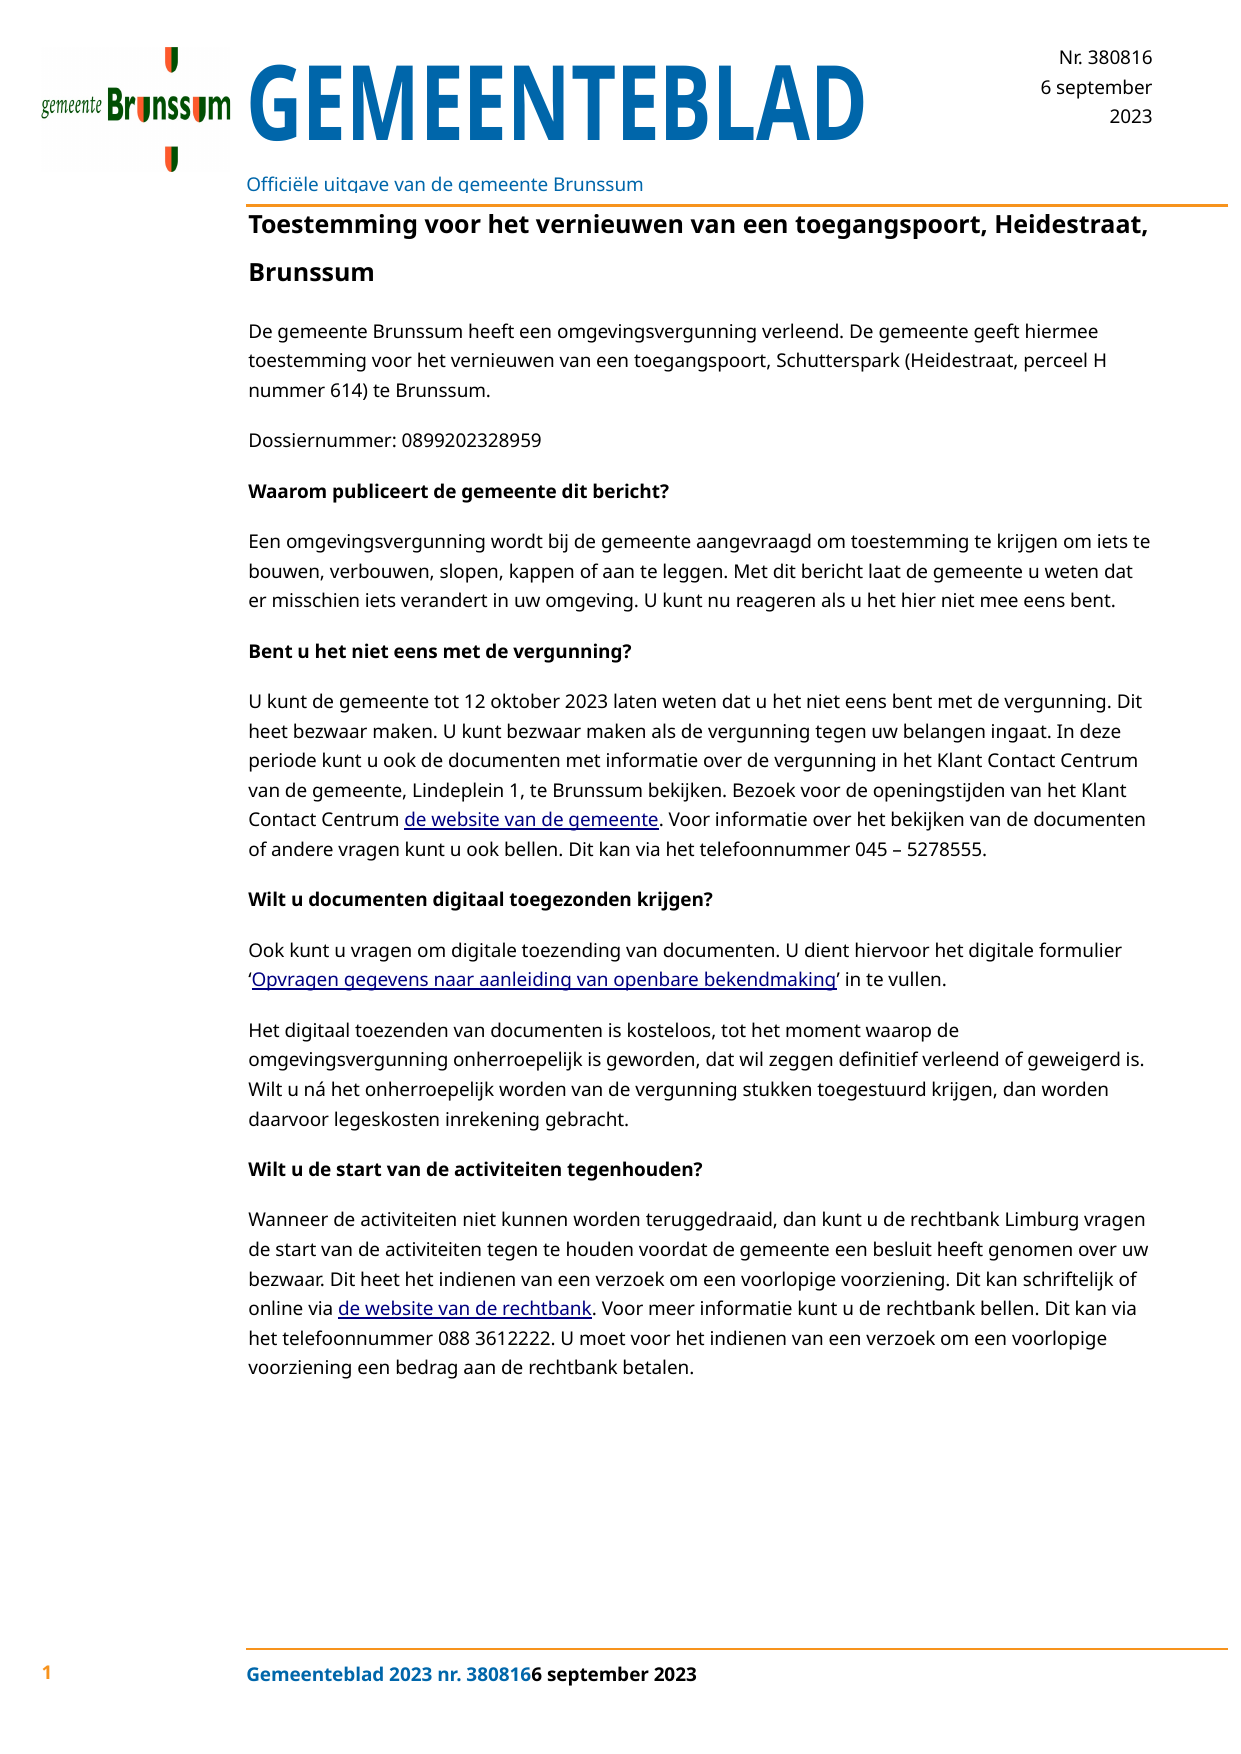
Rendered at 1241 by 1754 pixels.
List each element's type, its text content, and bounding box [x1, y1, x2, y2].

text Dossiernummer: 0899202328959 [248, 427, 1152, 453]
text Het digitaal toezenden van documenten is kosteloos, tot het moment waarop de omgevingsvergunning onherroepelijk is geworden, dat wil zeggen definitief verleend of geweigerd is. Wilt u ná het onherroepelijk worden van de vergunning stukken toegestuurd krijgen, dan worden daarvoor legeskosten inrekening gebracht. [248, 1017, 1152, 1132]
text Een omgevingsvergunning wordt bij de gemeente aangevraagd om toestemming te krijgen om iets te bouwen, verbouwen, slopen, kappen of aan te leggen. Met dit bericht laat de gemeente u weten dat er misschien iets verandert in uw omgeving. U kunt nu reageren als u het hier niet mee eens bent. [248, 528, 1152, 613]
picture [41, 47, 231, 172]
text Ook kunt u vragen om digitale toezending van documenten. U dient hiervoor het digitale formulier ‘Opvragen gegevens naar aanleiding van openbare bekendmaking’ in te vullen. [248, 937, 1152, 992]
text Bent u het niet eens met de vergunning? [248, 638, 1152, 664]
text De gemeente Brunssum heeft een omgevingsvergunning verleend. De gemeente geeft hiermee toestemming voor het vernieuwen van een toegangspoort, Schutterspark (Heidestraat, perceel H nummer 614) te Brunssum. [248, 318, 1152, 403]
text Wanneer de activiteiten niet kunnen worden teruggedraaid, dan kunt u de rechtbank Limburg vragen de start van de activiteiten tegen te houden voordat de gemeente een besluit heeft genomen over uw bezwaar. Dit heet het indienen van een verzoek om een voorlopige voorziening. Dit kan schriftelijk of online via de website van de rechtbank. Voor meer informatie kunt u de rechtbank bellen. Dit kan via het telefoonnummer 088 3612222. U moet voor het indienen van een verzoek om een voorlopige voorziening een bedrag aan de rechtbank betalen. [248, 1207, 1152, 1380]
text U kunt de gemeente tot 12 oktober 2023 laten weten dat u het niet eens bent met de vergunning. Dit heet bezwaar maken. U kunt bezwaar maken als de vergunning tegen uw belangen ingaat. In deze periode kunt u ook de documenten met informatie over de vergunning in het Klant Contact Centrum van de gemeente, Lindeplein 1, te Brunssum bekijken. Bezoek voor de openingstijden van het Klant Contact Centrum de website van de gemeente. Voor informatie over het bekijken van de documenten of andere vragen kunt u ook bellen. Dit kan via het telefoonnummer 045 – 5278555. [248, 688, 1152, 862]
text Waarom publiceert de gemeente dit bericht? [248, 478, 1152, 504]
text Wilt u documenten digitaal toegezonden krijgen? [248, 887, 1152, 912]
text Wilt u de start van de activiteiten tegenhouden? [248, 1156, 1152, 1182]
text Toestemming voor het vernieuwen van een toegangspoort, Heidestraat, Brunssum [248, 207, 1152, 288]
